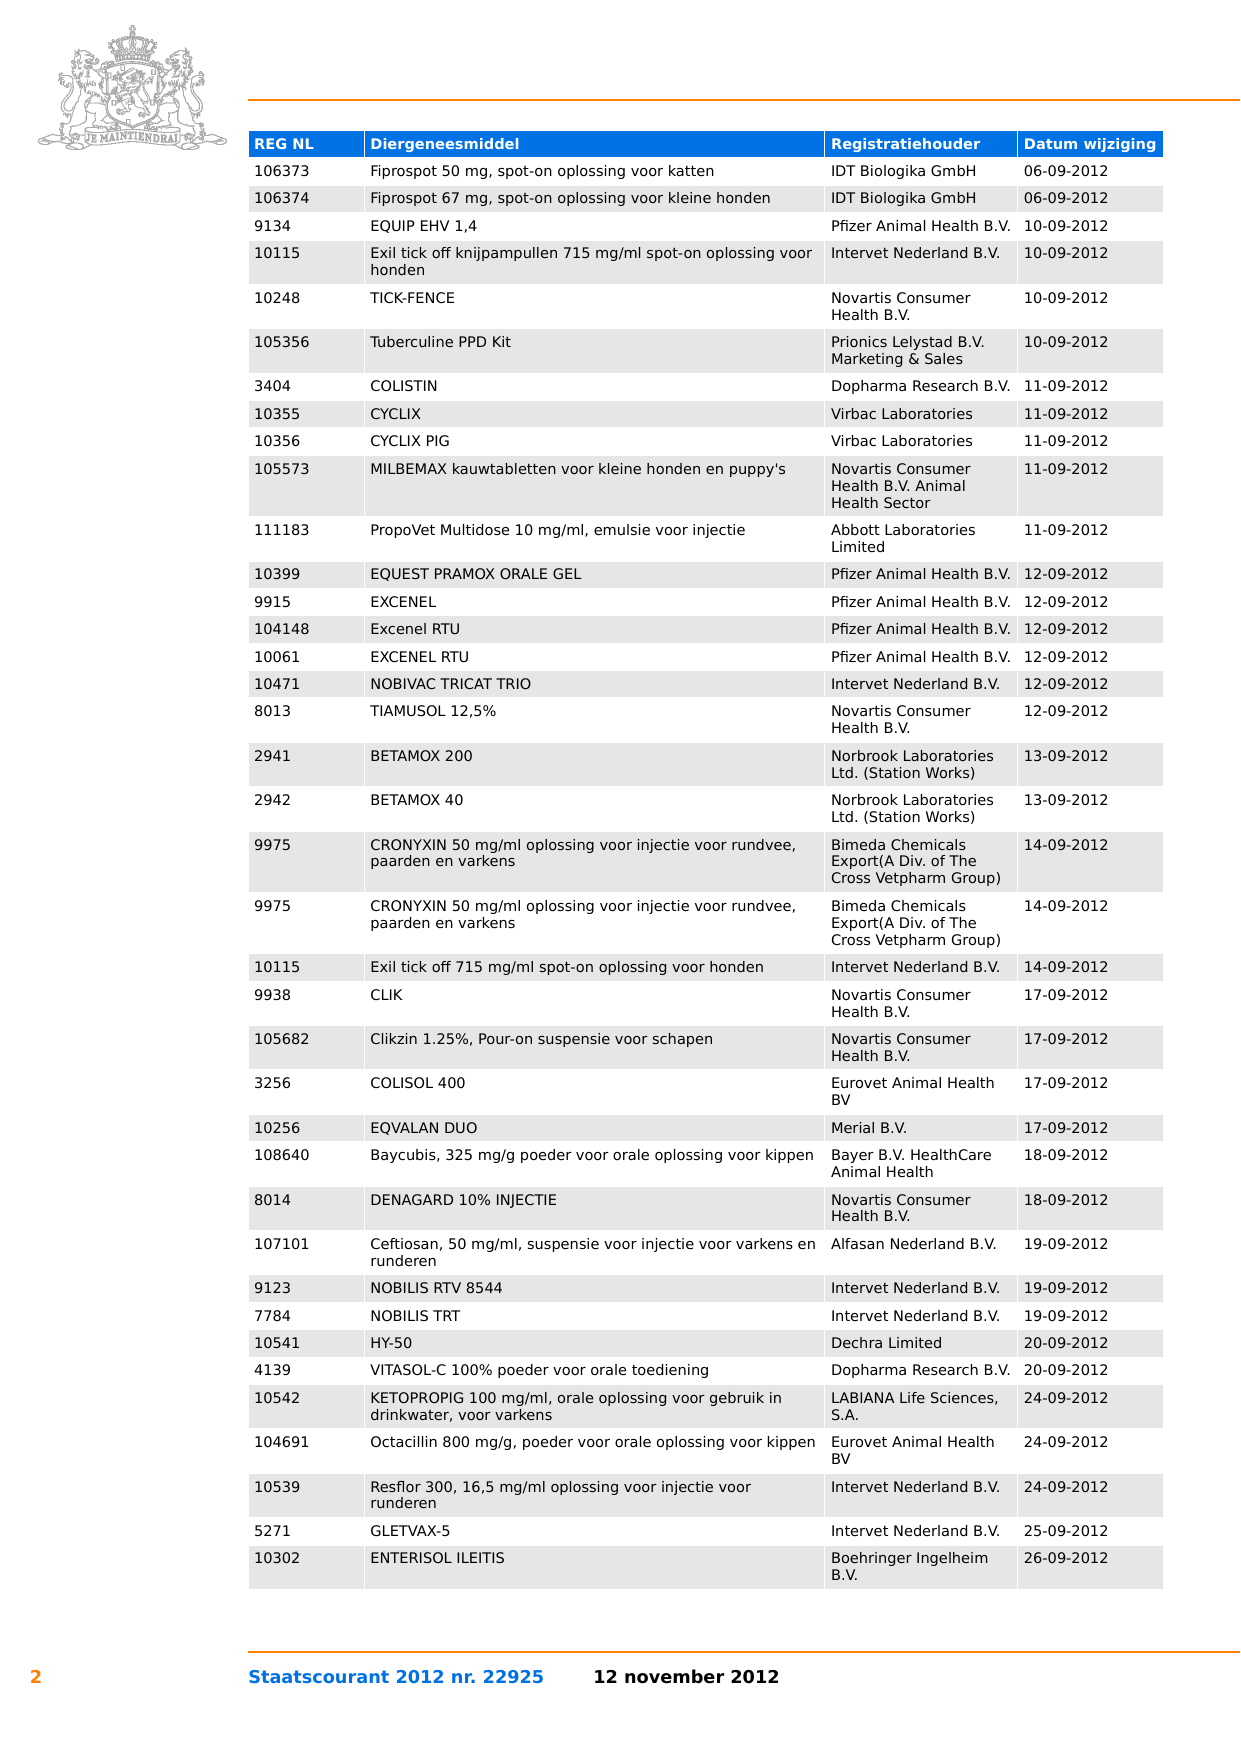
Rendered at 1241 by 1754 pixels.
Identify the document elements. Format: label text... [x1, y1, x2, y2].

table_cell 10355 [249, 401, 364, 427]
table_cell 14-09-2012 [1018, 832, 1163, 892]
table_cell Pfizer Animal Health B.V. [825, 616, 1017, 643]
table_cell 10539 [249, 1474, 364, 1517]
table_cell Intervet Nederland B.V. [825, 241, 1017, 284]
table_cell 10115 [249, 241, 364, 284]
table_cell EXCENEL [365, 589, 824, 615]
table_cell Fiprospot 50 mg, spot-on oplossing voor katten [365, 158, 824, 185]
table_cell 13-09-2012 [1018, 743, 1163, 786]
table_cell 24-09-2012 [1018, 1429, 1163, 1473]
table_cell TIAMUSOL 12,5% [365, 699, 824, 742]
table_cell Pfizer Animal Health B.V. [825, 213, 1017, 239]
table_cell 10302 [249, 1546, 364, 1589]
table_cell ENTERISOL ILEITIS [365, 1546, 824, 1589]
table_cell Intervet Nederland B.V. [825, 1303, 1017, 1329]
table_cell 10061 [249, 644, 364, 670]
table_cell Exil tick off knijpampullen 715 mg/ml spot-on oplossing voor honden [365, 241, 824, 284]
table_cell VITASOL-C 100% poeder voor orale toediening [365, 1358, 824, 1384]
table_cell Boehringer Ingelheim B.V. [825, 1546, 1017, 1589]
table_cell 12-09-2012 [1018, 616, 1163, 643]
table_cell 10256 [249, 1115, 364, 1141]
table_cell Novartis Consumer Health B.V. Animal Health Sector [825, 456, 1017, 516]
table_cell 10-09-2012 [1018, 241, 1163, 284]
table_cell 18-09-2012 [1018, 1187, 1163, 1230]
table_cell IDT Biologika GmbH [825, 158, 1017, 185]
table_cell LABIANA Life Sciences, S.A. [825, 1385, 1017, 1428]
table_cell 12-09-2012 [1018, 562, 1163, 588]
table_cell 9123 [249, 1275, 364, 1302]
table_cell 7784 [249, 1303, 364, 1329]
table_cell 11-09-2012 [1018, 429, 1163, 455]
table_cell EQVALAN DUO [365, 1115, 824, 1141]
table_cell NOBIVAC TRICAT TRIO [365, 671, 824, 697]
table_cell 3404 [249, 374, 364, 400]
table_cell 105682 [249, 1026, 364, 1069]
table_header Registratiehouder [825, 131, 1017, 157]
table_cell Clikzin 1.25%, Pour-on suspensie voor schapen [365, 1026, 824, 1069]
table_cell 10-09-2012 [1018, 285, 1163, 328]
table_header REG NL [249, 131, 364, 157]
table_cell 26-09-2012 [1018, 1546, 1163, 1589]
table_cell 11-09-2012 [1018, 517, 1163, 561]
table_cell CRONYXIN 50 mg/ml oplossing voor injectie voor rundvee, paarden en varkens [365, 893, 824, 953]
table_cell Novartis Consumer Health B.V. [825, 982, 1017, 1025]
table_cell 10542 [249, 1385, 364, 1428]
table_cell Bimeda Chemicals Export(A Div. of The Cross Vetpharm Group) [825, 893, 1017, 953]
table_cell 9975 [249, 893, 364, 953]
table_cell 06-09-2012 [1018, 158, 1163, 185]
table_cell 104148 [249, 616, 364, 643]
table_cell 10115 [249, 954, 364, 981]
table_cell Novartis Consumer Health B.V. [825, 1187, 1017, 1230]
table_cell 9134 [249, 213, 364, 239]
table_cell 14-09-2012 [1018, 954, 1163, 981]
table_cell 19-09-2012 [1018, 1275, 1163, 1302]
table_cell 17-09-2012 [1018, 1115, 1163, 1141]
table_cell 17-09-2012 [1018, 1071, 1163, 1114]
table_cell 11-09-2012 [1018, 401, 1163, 427]
table_cell COLISOL 400 [365, 1071, 824, 1114]
table_cell Prionics Lelystad B.V. Marketing & Sales [825, 329, 1017, 373]
table_cell 18-09-2012 [1018, 1142, 1163, 1186]
table_cell Dopharma Research B.V. [825, 1358, 1017, 1384]
table_cell 24-09-2012 [1018, 1474, 1163, 1517]
table_cell Novartis Consumer Health B.V. [825, 285, 1017, 328]
table_cell 106374 [249, 186, 364, 212]
table_cell CRONYXIN 50 mg/ml oplossing voor injectie voor rundvee, paarden en varkens [365, 832, 824, 892]
table_cell 9975 [249, 832, 364, 892]
table_cell 106373 [249, 158, 364, 185]
table_cell Eurovet Animal Health BV [825, 1071, 1017, 1114]
table_cell Intervet Nederland B.V. [825, 1275, 1017, 1302]
table_cell Octacillin 800 mg/g, poeder voor orale oplossing voor kippen [365, 1429, 824, 1473]
table_cell EQUEST PRAMOX ORALE GEL [365, 562, 824, 588]
table_cell 3256 [249, 1071, 364, 1114]
table_cell NOBILIS RTV 8544 [365, 1275, 824, 1302]
table_cell Virbac Laboratories [825, 429, 1017, 455]
table_cell 111183 [249, 517, 364, 561]
table_cell 10248 [249, 285, 364, 328]
table_cell 8013 [249, 699, 364, 742]
table_cell 2942 [249, 787, 364, 831]
table_cell 108640 [249, 1142, 364, 1186]
table_cell 20-09-2012 [1018, 1330, 1163, 1357]
table_cell 19-09-2012 [1018, 1303, 1163, 1329]
table_cell MILBEMAX kauwtabletten voor kleine honden en puppy's [365, 456, 824, 516]
table_cell CYCLIX PIG [365, 429, 824, 455]
table_cell 8014 [249, 1187, 364, 1230]
table_cell BETAMOX 200 [365, 743, 824, 786]
table_cell 11-09-2012 [1018, 374, 1163, 400]
table_cell Dopharma Research B.V. [825, 374, 1017, 400]
table_cell Dechra Limited [825, 1330, 1017, 1357]
table_cell DENAGARD 10% INJECTIE [365, 1187, 824, 1230]
table_cell 10356 [249, 429, 364, 455]
table_cell KETOPROPIG 100 mg/ml, orale oplossing voor gebruik in drinkwater, voor varkens [365, 1385, 824, 1428]
table_cell Novartis Consumer Health B.V. [825, 699, 1017, 742]
table_cell NOBILIS TRT [365, 1303, 824, 1329]
table_cell Abbott Laboratories Limited [825, 517, 1017, 561]
table_cell 12-09-2012 [1018, 644, 1163, 670]
table_cell Ceftiosan, 50 mg/ml, suspensie voor injectie voor varkens en runderen [365, 1231, 824, 1274]
table_cell PropoVet Multidose 10 mg/ml, emulsie voor injectie [365, 517, 824, 561]
table_cell 12-09-2012 [1018, 671, 1163, 697]
table_cell CLIK [365, 982, 824, 1025]
table_cell 10541 [249, 1330, 364, 1357]
table_cell 107101 [249, 1231, 364, 1274]
table_cell 2941 [249, 743, 364, 786]
table_cell 105573 [249, 456, 364, 516]
table_cell 25-09-2012 [1018, 1518, 1163, 1544]
table_cell GLETVAX-5 [365, 1518, 824, 1544]
table_cell Virbac Laboratories [825, 401, 1017, 427]
table_cell Resflor 300, 16,5 mg/ml oplossing voor injectie voor runderen [365, 1474, 824, 1517]
table_cell 10399 [249, 562, 364, 588]
table_cell 12-09-2012 [1018, 589, 1163, 615]
table_cell 17-09-2012 [1018, 1026, 1163, 1069]
table_cell Bimeda Chemicals Export(A Div. of The Cross Vetpharm Group) [825, 832, 1017, 892]
table_cell Fiprospot 67 mg, spot-on oplossing voor kleine honden [365, 186, 824, 212]
table_cell Merial B.V. [825, 1115, 1017, 1141]
table_cell IDT Biologika GmbH [825, 186, 1017, 212]
table_cell Pfizer Animal Health B.V. [825, 644, 1017, 670]
table_cell Intervet Nederland B.V. [825, 1518, 1017, 1544]
table_cell Pfizer Animal Health B.V. [825, 562, 1017, 588]
table_cell Exil tick off 715 mg/ml spot-on oplossing voor honden [365, 954, 824, 981]
table_cell 9915 [249, 589, 364, 615]
table_cell Tuberculine PPD Kit [365, 329, 824, 373]
table_cell 24-09-2012 [1018, 1385, 1163, 1428]
table_cell Pfizer Animal Health B.V. [825, 589, 1017, 615]
table_cell CYCLIX [365, 401, 824, 427]
table_cell 5271 [249, 1518, 364, 1544]
table_cell 9938 [249, 982, 364, 1025]
table_cell 11-09-2012 [1018, 456, 1163, 516]
table_cell Bayer B.V. HealthCare Animal Health [825, 1142, 1017, 1186]
table_cell 4139 [249, 1358, 364, 1384]
table_cell 104691 [249, 1429, 364, 1473]
table_cell 10-09-2012 [1018, 329, 1163, 373]
table_cell Eurovet Animal Health BV [825, 1429, 1017, 1473]
table_cell Baycubis, 325 mg/g poeder voor orale oplossing voor kippen [365, 1142, 824, 1186]
table_cell 13-09-2012 [1018, 787, 1163, 831]
picture [38, 25, 227, 150]
table_cell 20-09-2012 [1018, 1358, 1163, 1384]
table_cell 105356 [249, 329, 364, 373]
table_cell 10471 [249, 671, 364, 697]
table_cell 17-09-2012 [1018, 982, 1163, 1025]
table_cell 12-09-2012 [1018, 699, 1163, 742]
table_cell 10-09-2012 [1018, 213, 1163, 239]
table_cell Alfasan Nederland B.V. [825, 1231, 1017, 1274]
table_cell BETAMOX 40 [365, 787, 824, 831]
table_cell Intervet Nederland B.V. [825, 954, 1017, 981]
table_cell Norbrook Laboratories Ltd. (Station Works) [825, 787, 1017, 831]
table_cell HY-50 [365, 1330, 824, 1357]
table_cell 19-09-2012 [1018, 1231, 1163, 1274]
table_cell Intervet Nederland B.V. [825, 671, 1017, 697]
table_header Datum wijziging [1018, 131, 1163, 157]
table_cell EQUIP EHV 1,4 [365, 213, 824, 239]
table_cell COLISTIN [365, 374, 824, 400]
table_cell 14-09-2012 [1018, 893, 1163, 953]
table_cell Novartis Consumer Health B.V. [825, 1026, 1017, 1069]
table_cell EXCENEL RTU [365, 644, 824, 670]
table_cell 06-09-2012 [1018, 186, 1163, 212]
table_cell Intervet Nederland B.V. [825, 1474, 1017, 1517]
table_cell TICK-FENCE [365, 285, 824, 328]
table_cell Norbrook Laboratories Ltd. (Station Works) [825, 743, 1017, 786]
table_cell Excenel RTU [365, 616, 824, 643]
table_header Diergeneesmiddel [365, 131, 824, 157]
